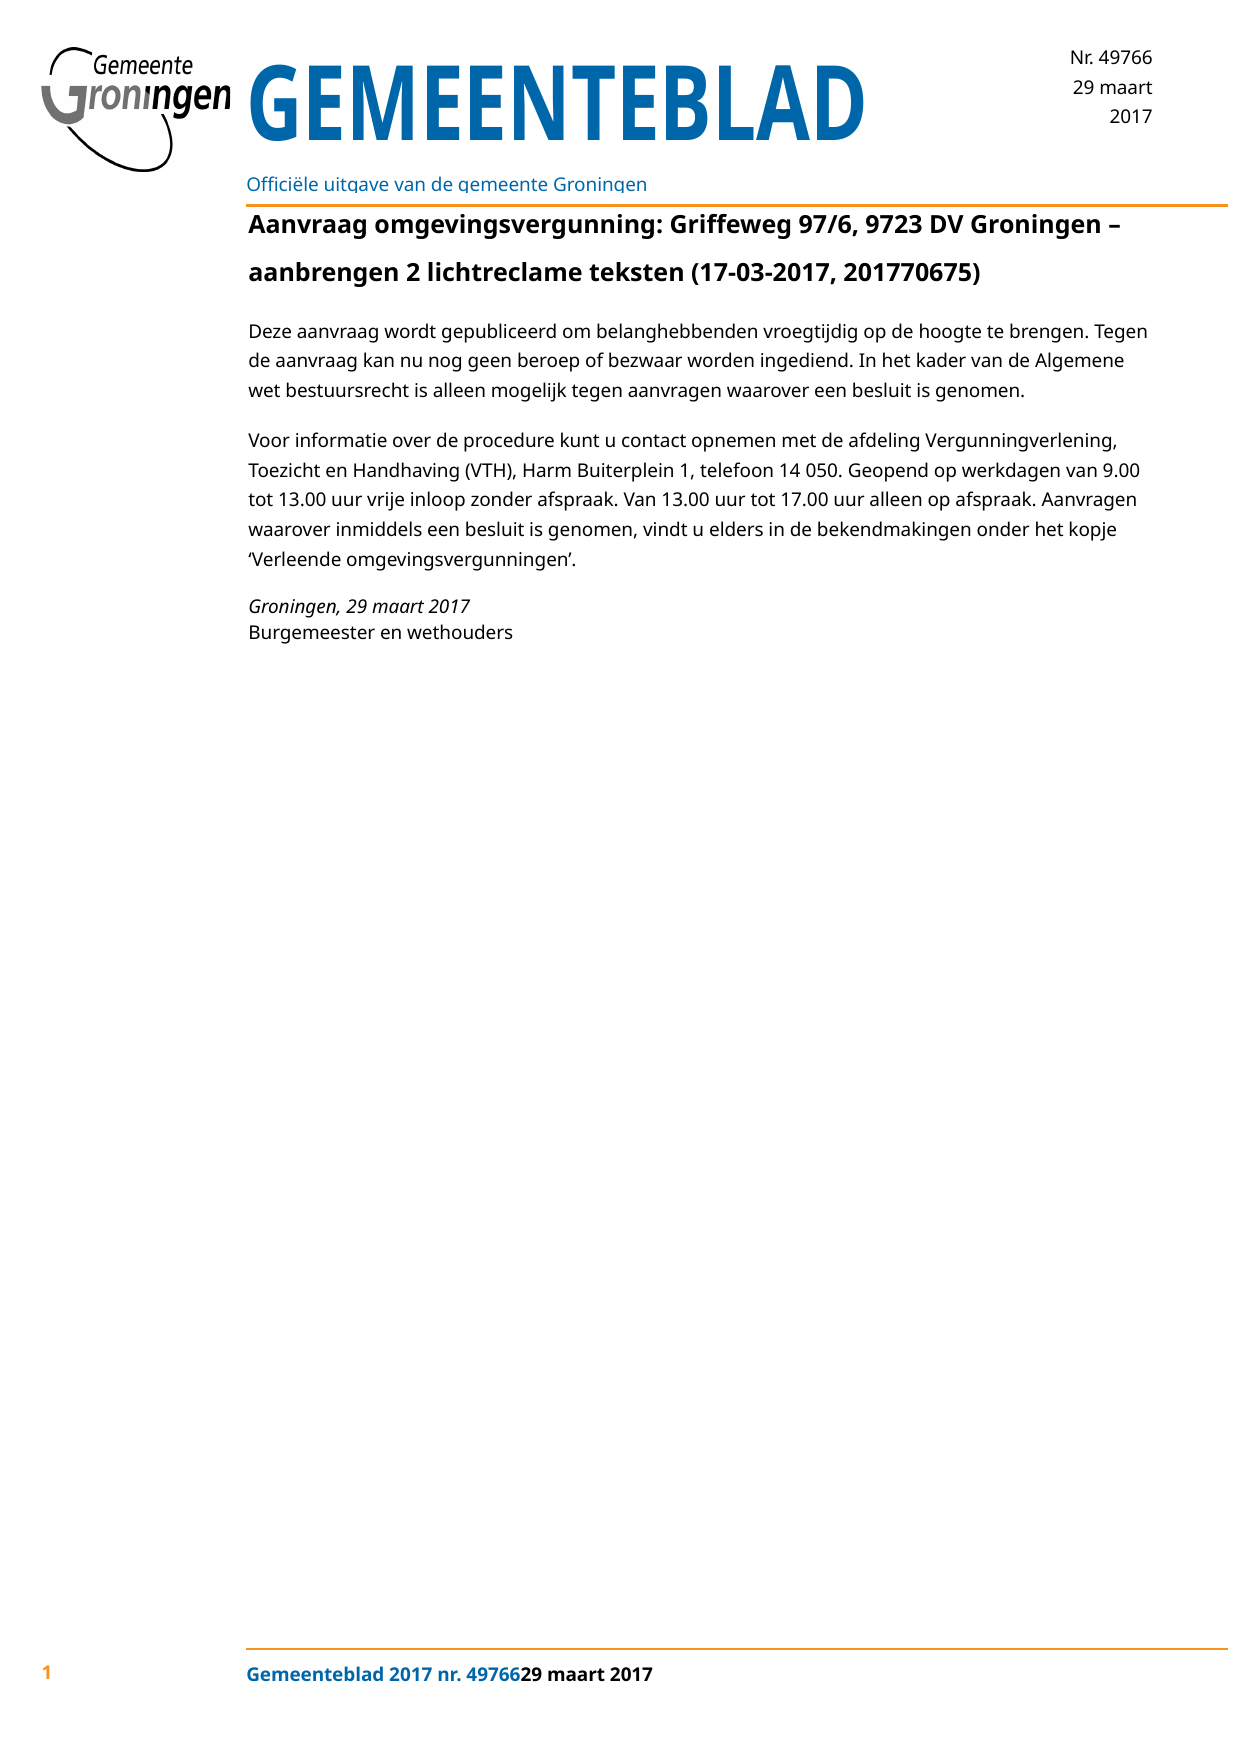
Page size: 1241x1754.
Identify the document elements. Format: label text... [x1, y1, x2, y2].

text Voor informatie over de procedure kunt u contact opnemen met de afdeling Vergunningverlening, Toezicht en Handhaving (VTH), Harm Buiterplein 1, telefoon 14 050. Geopend op werkdagen van 9.00 tot 13.00 uur vrije inloop zonder afspraak. Van 13.00 uur tot 17.00 uur alleen op afspraak. Aanvragen waarover inmiddels een besluit is genomen, vindt u elders in de bekendmakingen onder het kopje ‘Verleende omgevingsvergunningen’. [248, 427, 1152, 572]
picture [41, 47, 231, 172]
text Deze aanvraag wordt gepubliceerd om belanghebbenden vroegtijdig op de hoogte te brengen. Tegen de aanvraag kan nu nog geen beroep of bezwaar worden ingediend. In het kader van de Algemene wet bestuursrecht is alleen mogelijk tegen aanvragen waarover een besluit is genomen. [248, 318, 1152, 403]
text Aanvraag omgevingsvergunning: Griffeweg 97/6, 9723 DV Groningen – aanbrengen 2 lichtreclame teksten (17-03-2017, 201770675) [248, 207, 1152, 288]
text Groningen, 29 maart 2017 [248, 594, 1152, 619]
text Burgemeester en wethouders [248, 619, 1152, 645]
